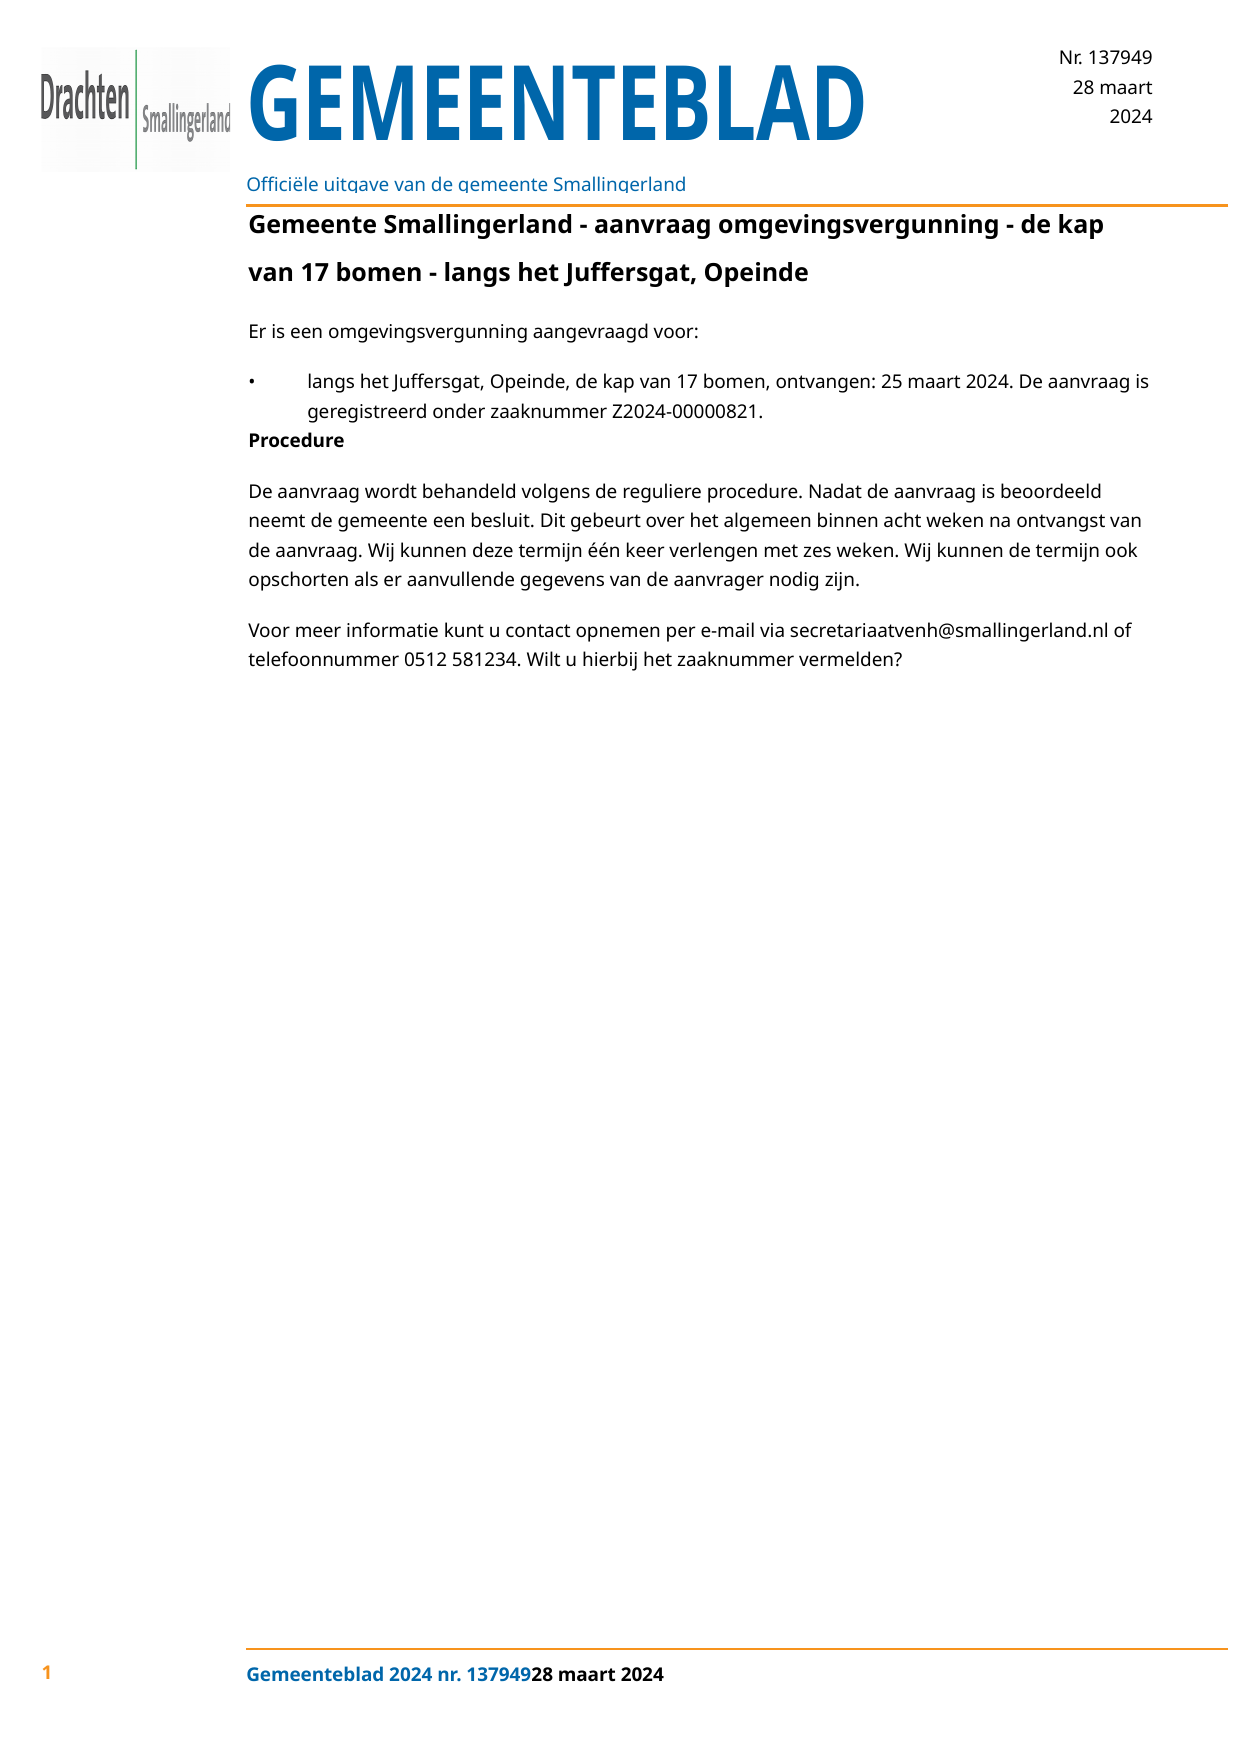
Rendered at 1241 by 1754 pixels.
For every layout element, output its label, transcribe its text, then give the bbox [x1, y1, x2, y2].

picture [41, 47, 231, 172]
text Voor meer informatie kunt u contact opnemen per e-mail via secretariaatvenh@smallingerland.nl of telefoonnummer 0512 581234. Wilt u hierbij het zaaknummer vermelden? [248, 617, 1152, 672]
text Gemeente Smallingerland - aanvraag omgevingsvergunning - de kap van 17 bomen - langs het Juffersgat, Opeinde [248, 207, 1152, 288]
text Er is een omgevingsvergunning aangevraagd voor: [248, 318, 1152, 344]
list langs het Juffersgat, Opeinde, de kap van 17 bomen, ontvangen: 25 maart 2024. De aanvraag is geregistreerd onder zaaknummer Z2024-00000821. [248, 368, 1152, 424]
text De aanvraag wordt behandeld volgens de reguliere procedure. Nadat de aanvraag is beoordeeld neemt de gemeente een besluit. Dit gebeurt over het algemeen binnen acht weken na ontvangst van de aanvraag. Wij kunnen deze termijn één keer verlengen met zes weken. Wij kunnen de termijn ook opschorten als er aanvullende gegevens van de aanvrager nodig zijn. [248, 478, 1152, 592]
text Procedure [248, 427, 1152, 453]
